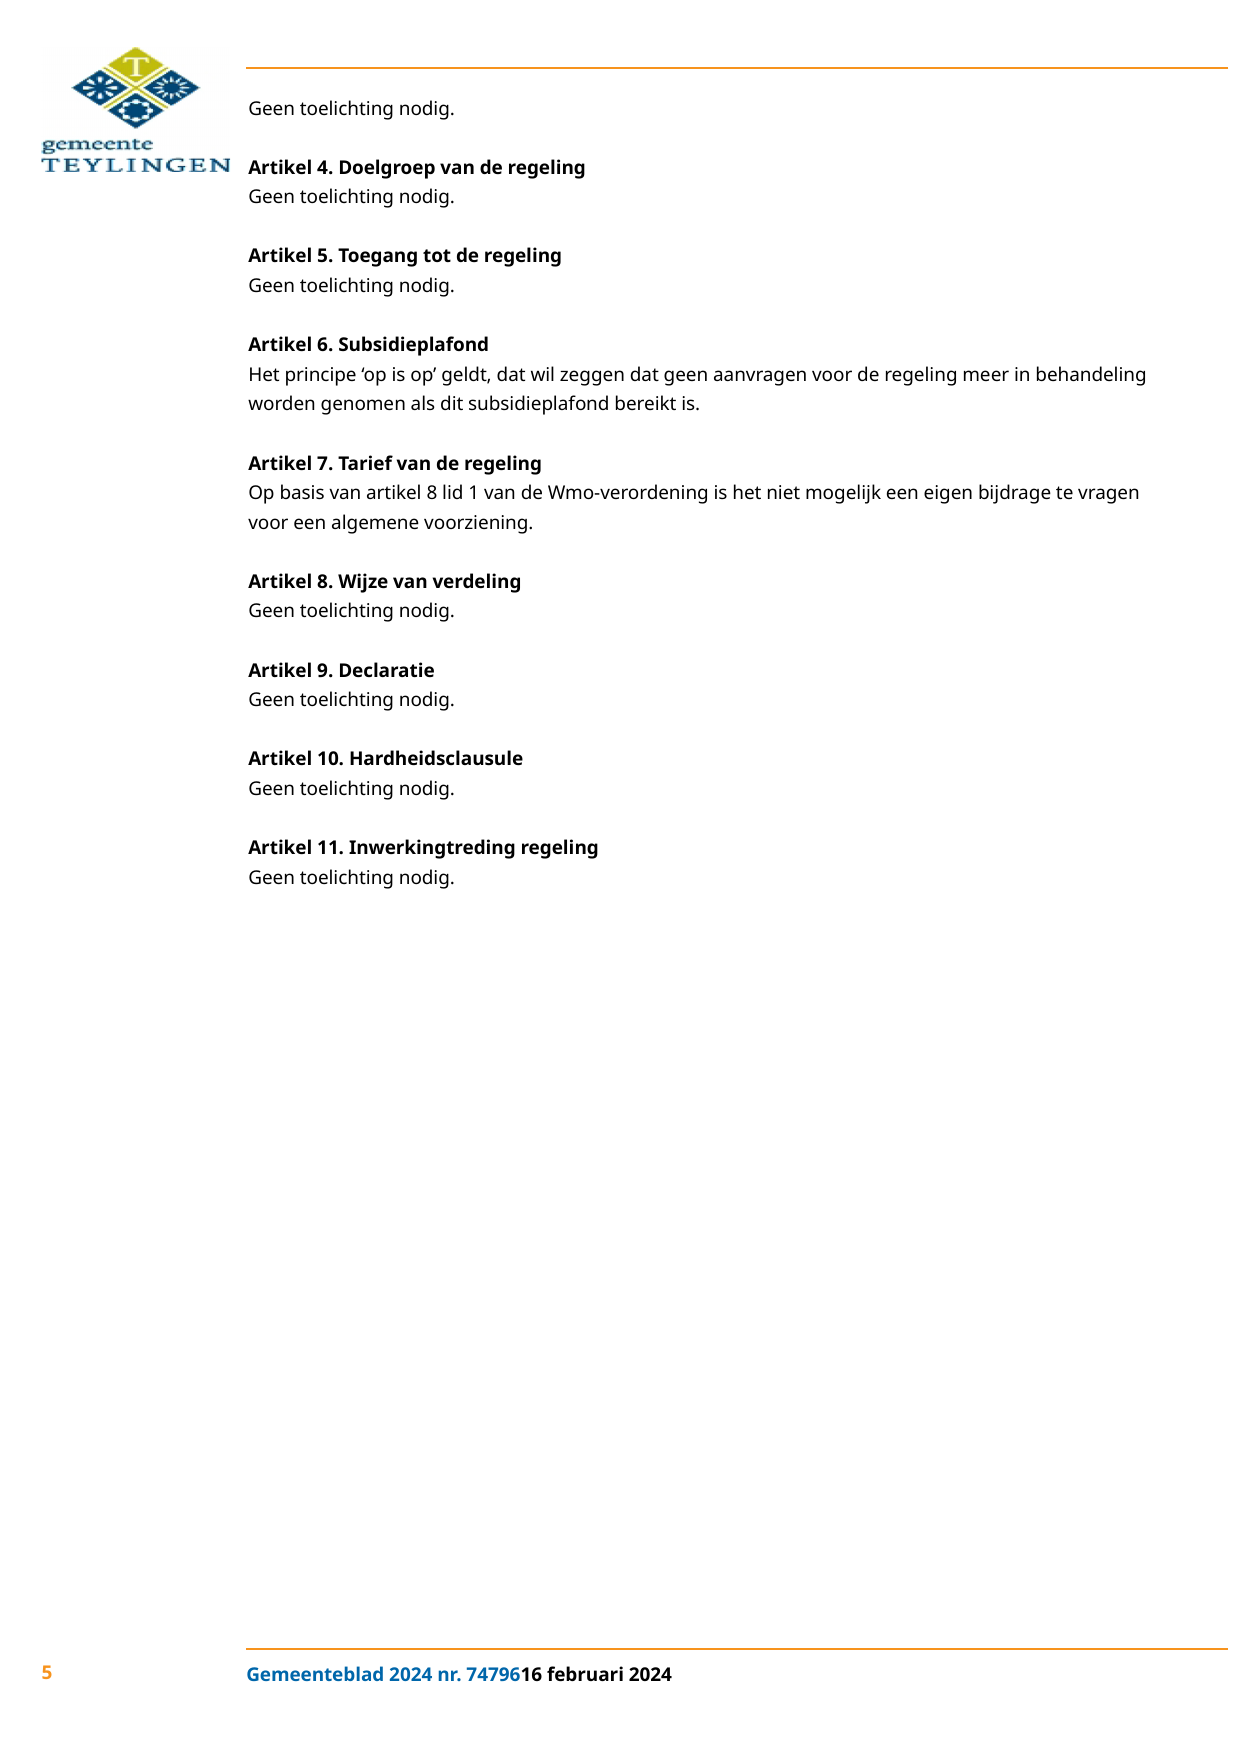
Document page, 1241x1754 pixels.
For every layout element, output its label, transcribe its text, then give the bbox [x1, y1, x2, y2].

text Het principe ‘op is op’ geldt, dat wil zeggen dat geen aanvragen voor de regeling meer in behandeling worden genomen als dit subsidieplafond bereikt is. [248, 361, 1152, 416]
text Geen toelichting nodig. [248, 864, 1152, 890]
text Artikel 5. Toegang tot de regeling [248, 243, 1152, 268]
text Geen toelichting nodig. [248, 775, 1152, 801]
text Artikel 4. Doelgroep van de regeling [248, 154, 1152, 180]
text Artikel 7. Tarief van de regeling [248, 450, 1152, 476]
text Artikel 6. Subsidieplafond [248, 331, 1152, 357]
text Artikel 11. Inwerkingtreding regeling [248, 834, 1152, 860]
text Artikel 9. Declaratie [248, 657, 1152, 683]
text Artikel 8. Wijze van verdeling [248, 568, 1152, 594]
picture [41, 47, 231, 172]
text Geen toelichting nodig. [248, 686, 1152, 712]
text Op basis van artikel 8 lid 1 van de Wmo-verordening is het niet mogelijk een eigen bijdrage te vragen voor een algemene voorziening. [248, 479, 1152, 535]
text Geen toelichting nodig. [248, 183, 1152, 209]
text Geen toelichting nodig. [248, 272, 1152, 298]
text Geen toelichting nodig. [248, 598, 1152, 623]
text Artikel 10. Hardheidsclausule [248, 746, 1152, 771]
text Geen toelichting nodig. [248, 95, 1152, 121]
